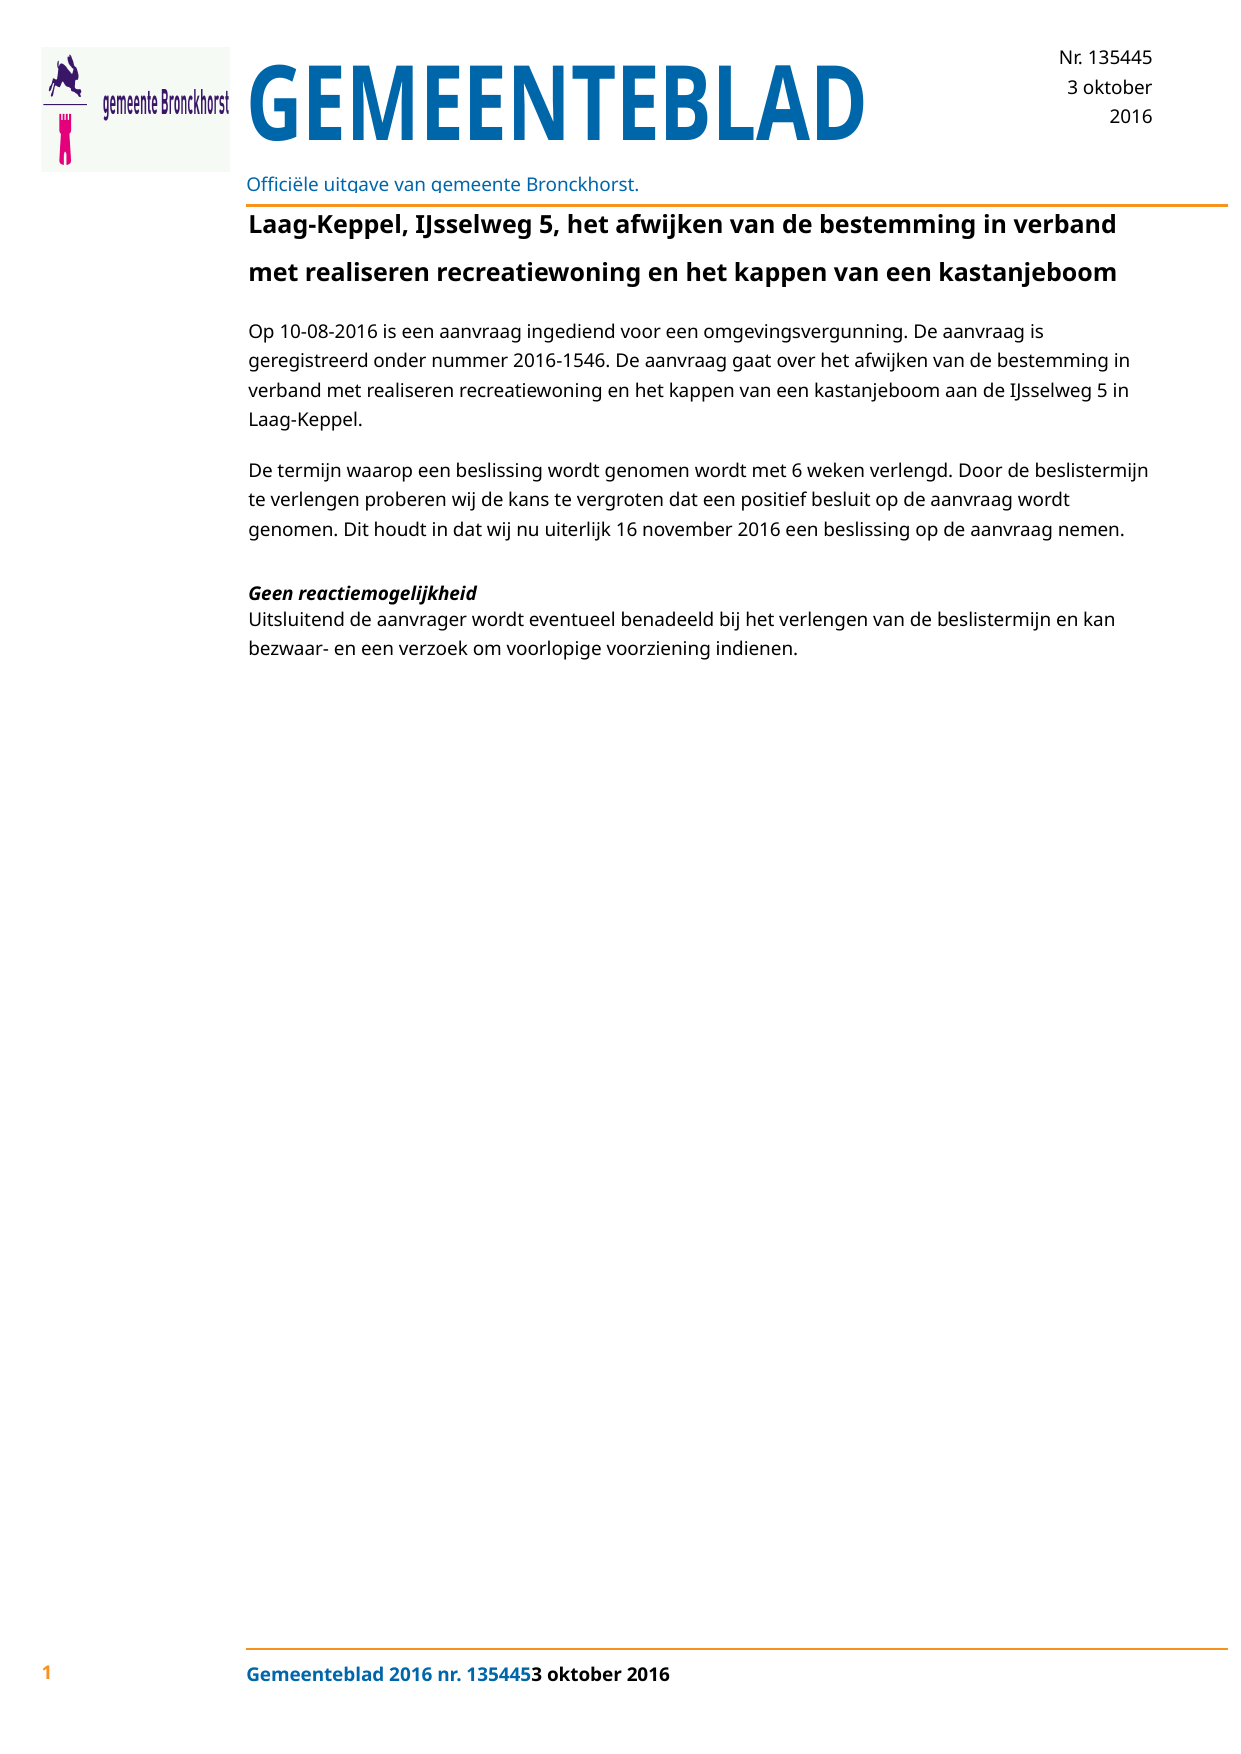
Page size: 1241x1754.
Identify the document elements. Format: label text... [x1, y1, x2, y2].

text De termijn waarop een beslissing wordt genomen wordt met 6 weken verlengd. Door de beslistermijn te verlengen proberen wij de kans te vergroten dat een positief besluit op de aanvraag wordt genomen. Dit houdt in dat wij nu uiterlijk 16 november 2016 een beslissing op de aanvraag nemen. [248, 457, 1152, 542]
text Geen reactiemogelijkheid [248, 580, 1152, 606]
text Uitsluitend de aanvrager wordt eventueel benadeeld bij het verlengen van de beslistermijn en kan bezwaar- en een verzoek om voorlopige voorziening indienen. [248, 606, 1152, 661]
picture [41, 47, 231, 172]
text Op 10-08-2016 is een aanvraag ingediend voor een omgevingsvergunning. De aanvraag is geregistreerd onder nummer 2016-1546. De aanvraag gaat over het afwijken van de bestemming in verband met realiseren recreatiewoning en het kappen van een kastanjeboom aan de IJsselweg 5 in Laag-Keppel. [248, 318, 1152, 432]
text Laag-Keppel, IJsselweg 5, het afwijken van de bestemming in verband met realiseren recreatiewoning en het kappen van een kastanjeboom [248, 207, 1152, 288]
